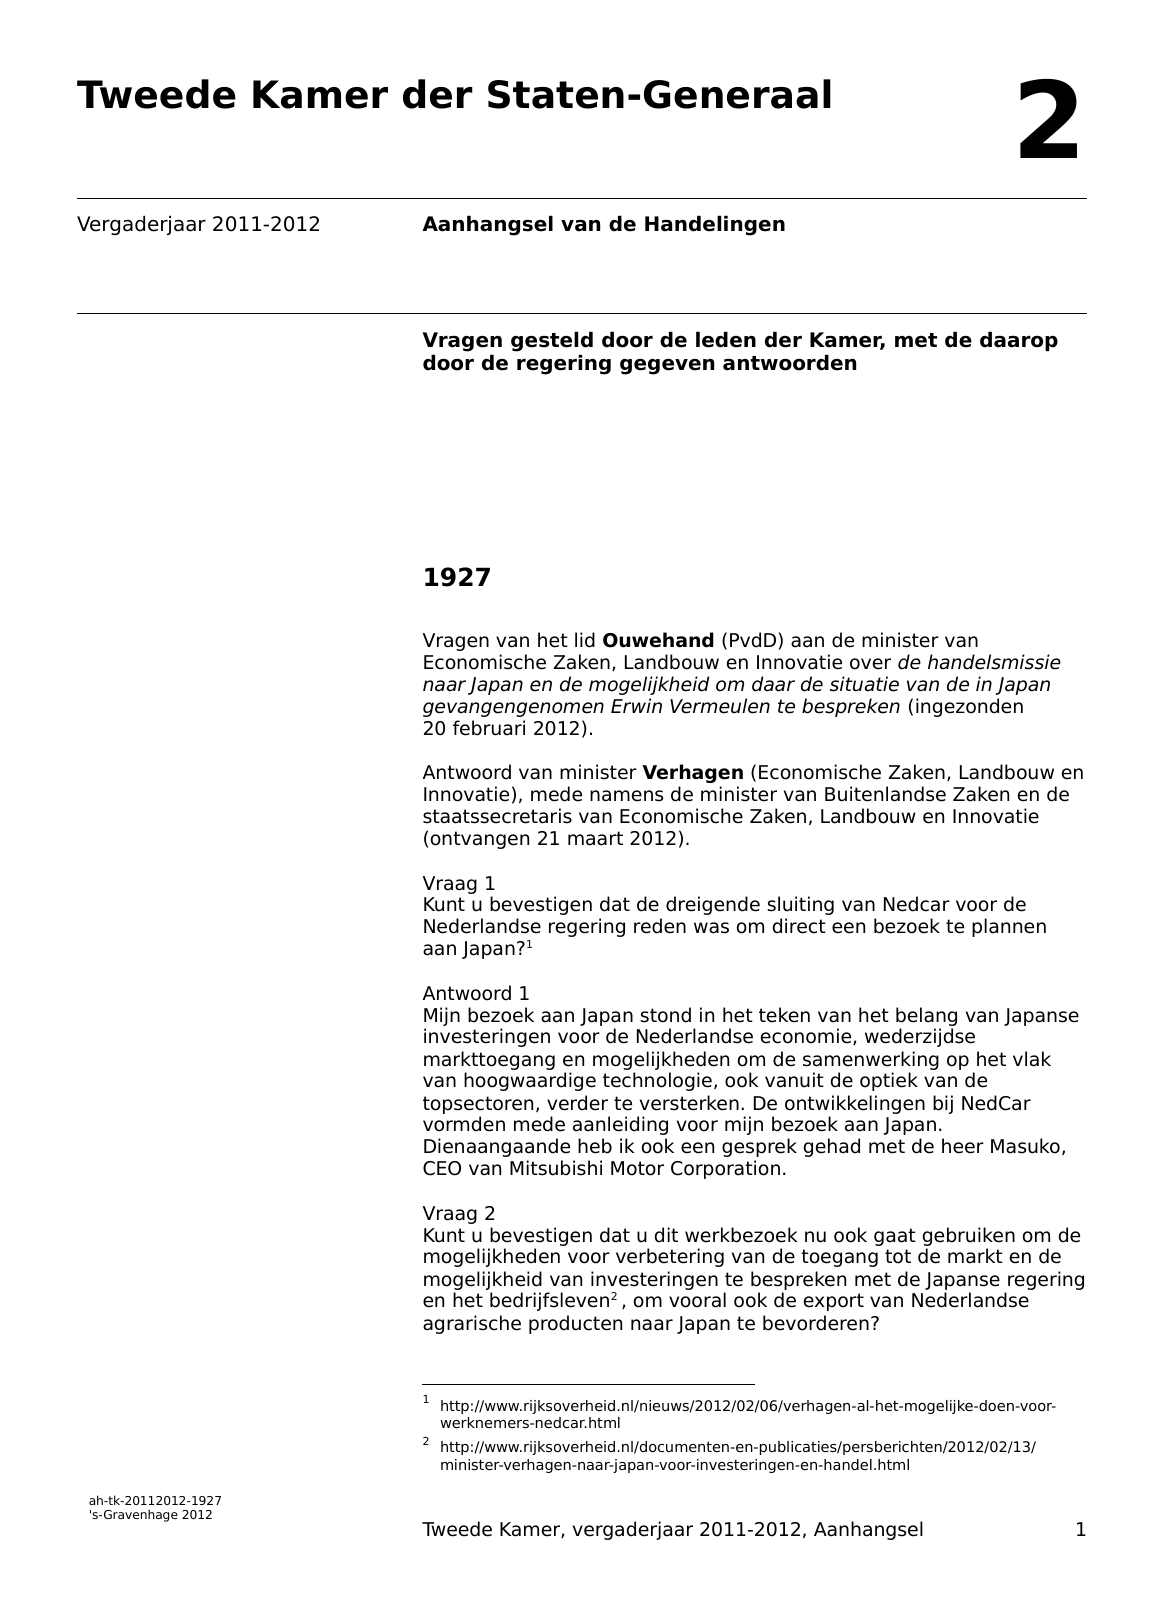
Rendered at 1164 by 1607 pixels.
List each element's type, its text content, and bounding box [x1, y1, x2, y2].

text Antwoord 1 [422, 982, 1087, 1004]
text 's-Gravenhage 2012 [88, 1508, 323, 1522]
text http://www.rijksoverheid.nl/documenten-en-publicaties/persberichten/2012/02/13/minister-verhagen-naar-japan-voor-investeringen-en-handel.html [422, 1435, 1087, 1474]
table_cell [77, 314, 422, 375]
text Kunt u bevestigen dat de dreigende sluiting van Nedcar voor de Nederlandse regering reden was om direct een bezoek te plannen aan Japan? [422, 894, 1087, 960]
text 1927 [422, 563, 1087, 592]
text Mijn bezoek aan Japan stond in het teken van het belang van Japanse investeringen voor de Nederlandse economie, wederzijdse markttoegang en mogelijkheden om de samenwerking op het vlak van hoogwaardige technologie, ook vanuit de optiek van de topsectoren, verder te versterken. De ontwikkelingen bij NedCar vormden mede aanleiding voor mijn bezoek aan Japan. Dienaangaande heb ik ook een gesprek gehad met de heer Masuko, CEO van Mitsubishi Motor Corporation. [422, 1004, 1087, 1180]
text Antwoord van minister Verhagen (Economische Zaken, Landbouw en Innovatie), mede namens de minister van Buitenlandse Zaken en de staatssecretaris van Economische Zaken, Landbouw en Innovatie (ontvangen 21 maart 2012). [422, 762, 1087, 850]
table_cell Vragen gesteld door de leden der Kamer, met de daarop door de regering gegeven antwoorden [422, 314, 1087, 375]
table_header Tweede Kamer der Staten-Generaal [77, 59, 886, 198]
text Vragen van het lid Ouwehand (PvdD) aan de minister van Economische Zaken, Landbouw en Innovatie over de handelsmissie naar Japan en de mogelijkheid om daar de situatie van de in Japan gevangengenomen Erwin Vermeulen te bespreken (ingezonden 20 februari 2012). [422, 630, 1087, 740]
text Kunt u bevestigen dat u dit werkbezoek nu ook gaat gebruiken om de mogelijkheden voor verbetering van de toegang tot de markt en de mogelijkheid van investeringen te bespreken met de Japanse regering en het bedrijfsleven, om vooral ook de export van Nederlandse agrarische producten naar Japan te bevorderen? [422, 1224, 1087, 1334]
table_cell Vergaderjaar 2011-2012 [77, 199, 422, 313]
text http://www.rijksoverheid.nl/nieuws/2012/02/06/verhagen-al-het-mogelijke-doen-voor-werknemers-nedcar.html [422, 1393, 1087, 1432]
text Vraag 2 [422, 1202, 1087, 1224]
text Vraag 1 [422, 872, 1087, 894]
text ah-tk-20112012-1927 [88, 1494, 323, 1508]
table_cell Aanhangsel van de Handelingen [422, 199, 1087, 313]
table_header 2 [886, 59, 1087, 198]
